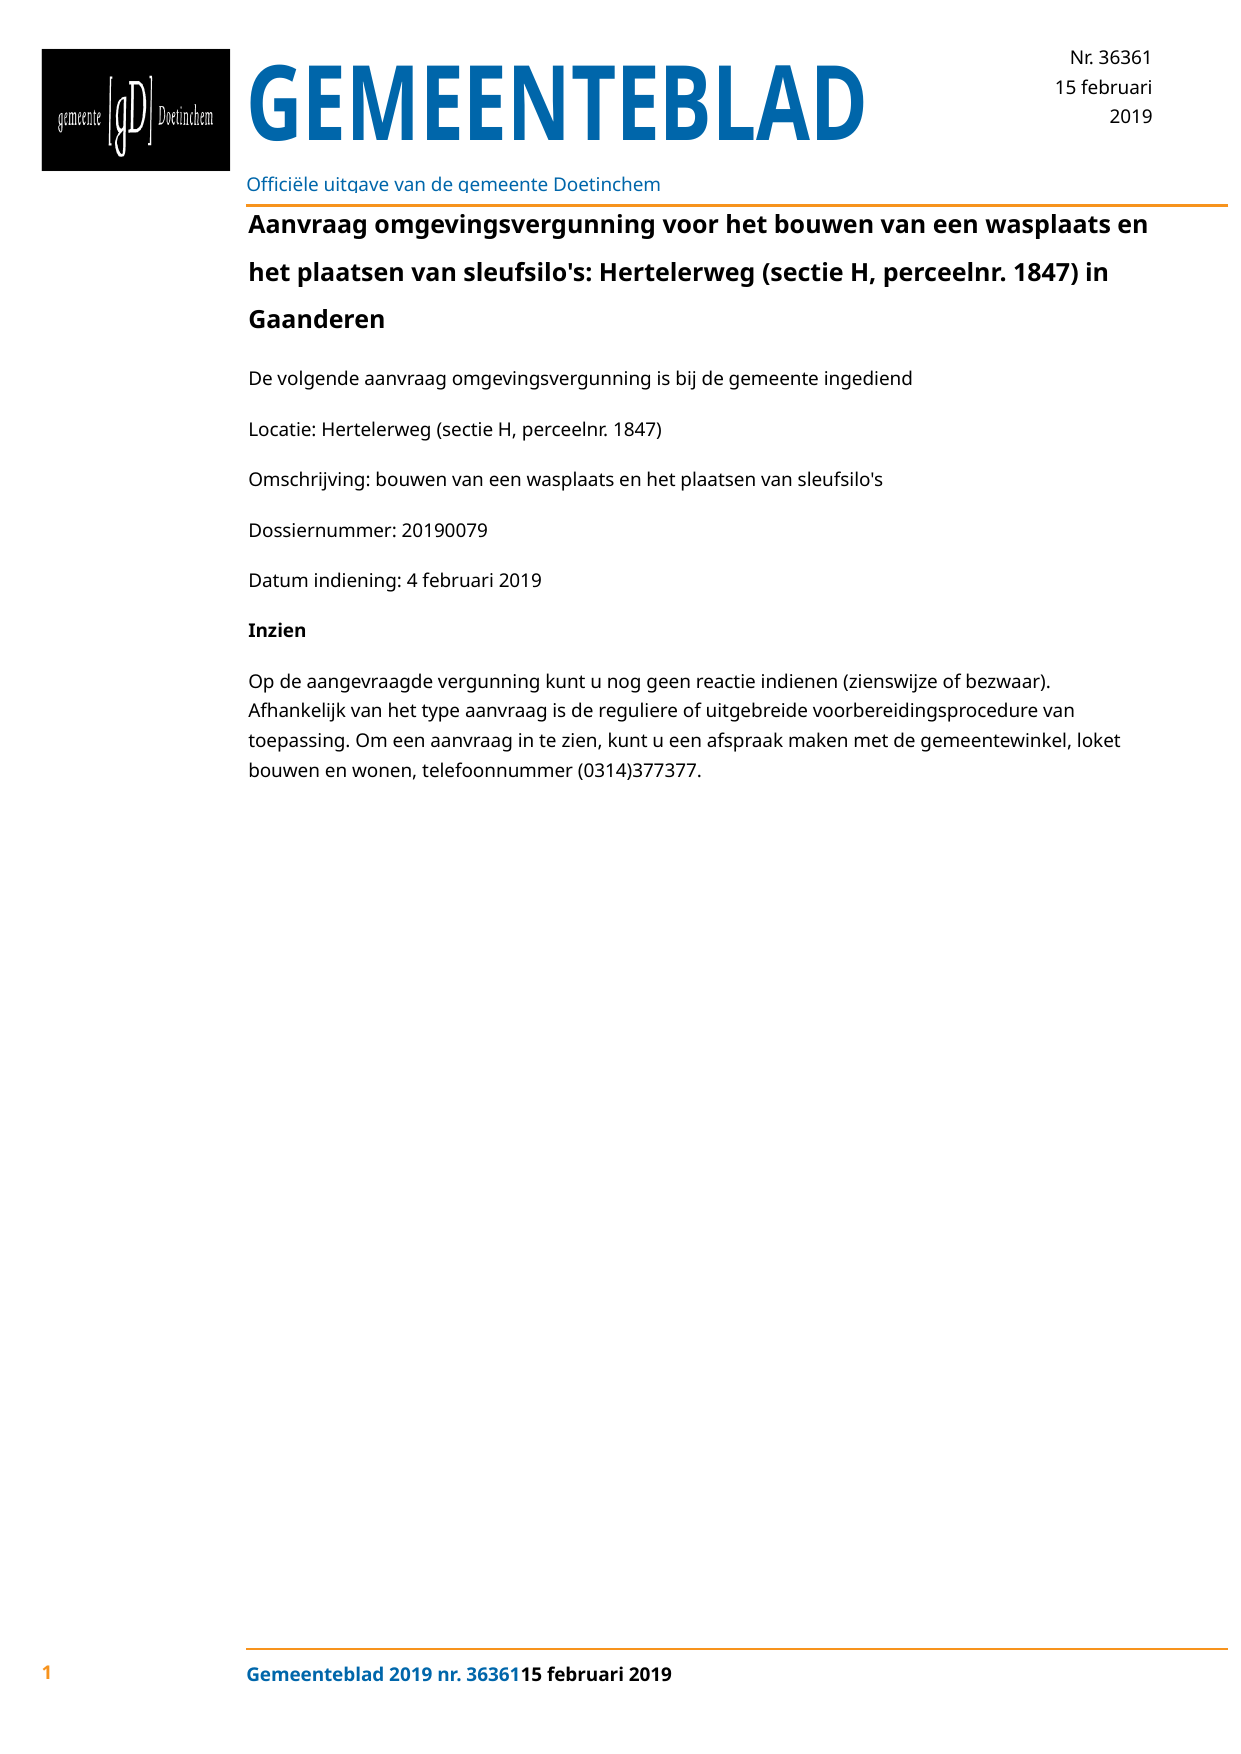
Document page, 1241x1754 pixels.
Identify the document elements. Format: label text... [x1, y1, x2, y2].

text Locatie: Hertelerweg (sectie H, perceelnr. 1847) [248, 416, 1152, 442]
text De volgende aanvraag omgevingsvergunning is bij de gemeente ingediend [248, 366, 1152, 391]
text Aanvraag omgevingsvergunning voor het bouwen van een wasplaats en het plaatsen van sleufsilo's: Hertelerweg (sectie H, perceelnr. 1847) in Gaanderen [248, 207, 1152, 336]
text Omschrijving: bouwen van een wasplaats en het plaatsen van sleufsilo's [248, 466, 1152, 492]
text Inzien [248, 618, 1152, 643]
text Op de aangevraagde vergunning kunt u nog geen reactie indienen (zienswijze of bezwaar). Afhankelijk van het type aanvraag is de reguliere of uitgebreide voorbereidingsprocedure van toepassing. Om een aanvraag in te zien, kunt u een afspraak maken met de gemeentewinkel, loket bouwen en wonen, telefoonnummer (0314)377377. [248, 668, 1152, 782]
text Dossiernummer: 20190079 [248, 517, 1152, 542]
text Datum indiening: 4 februari 2019 [248, 567, 1152, 593]
picture [41, 47, 231, 172]
